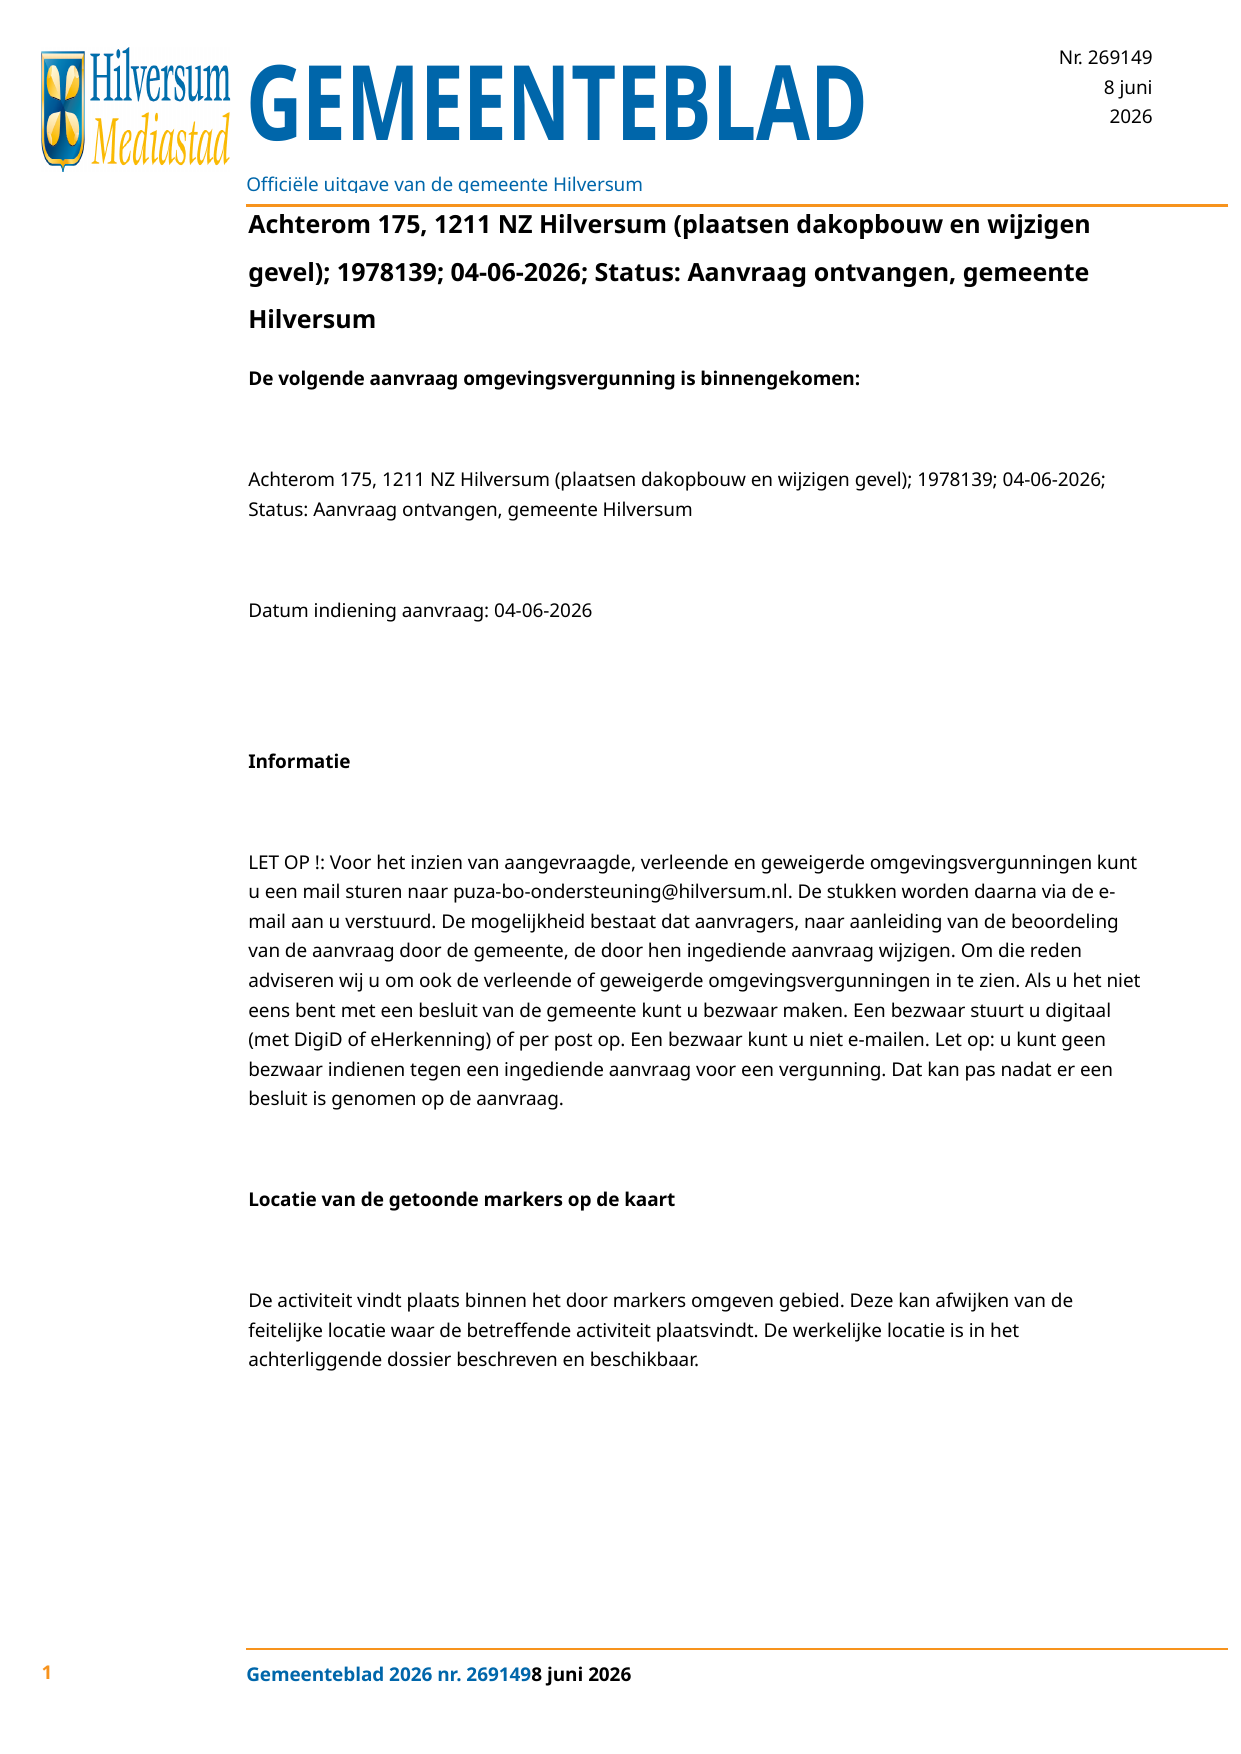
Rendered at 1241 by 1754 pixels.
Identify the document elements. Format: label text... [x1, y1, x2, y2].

text Achterom 175, 1211 NZ Hilversum (plaatsen dakopbouw en wijzigen gevel); 1978139; 04-06-2026; Status: Aanvraag ontvangen, gemeente Hilversum [248, 466, 1152, 522]
text LET OP !: Voor het inzien van aangevraagde, verleende en geweigerde omgevingsvergunningen kunt u een mail sturen naar puza-bo-ondersteuning@hilversum.nl. De stukken worden daarna via de e-mail aan u verstuurd. De mogelijkheid bestaat dat aanvragers, naar aanleiding van de beoordeling van de aanvraag door de gemeente, de door hen ingediende aanvraag wijzigen. Om die reden adviseren wij u om ook de verleende of geweigerde omgevingsvergunningen in te zien. Als u het niet eens bent met een besluit van de gemeente kunt u bezwaar maken. Een bezwaar stuurt u digitaal (met DigiD of eHerkenning) of per post op. Een bezwaar kunt u niet e-mailen. Let op: u kunt geen bezwaar indienen tegen een ingediende aanvraag voor een vergunning. Dat kan pas nadat er een besluit is genomen op de aanvraag. [248, 849, 1152, 1111]
text Achterom 175, 1211 NZ Hilversum (plaatsen dakopbouw en wijzigen gevel); 1978139; 04-06-2026; Status: Aanvraag ontvangen, gemeente Hilversum [248, 207, 1152, 336]
text De activiteit vindt plaats binnen het door markers omgeven gebied. Deze kan afwijken van de feitelijke locatie waar de betreffende activiteit plaatsvindt. De werkelijke locatie is in het achterliggende dossier beschreven en beschikbaar. [248, 1287, 1152, 1372]
picture [41, 47, 231, 172]
text Informatie [248, 748, 1152, 774]
text Locatie van de getoonde markers op de kaart [248, 1186, 1152, 1212]
text Datum indiening aanvraag: 04-06-2026 [248, 597, 1152, 622]
text De volgende aanvraag omgevingsvergunning is binnengekomen: [248, 366, 1152, 391]
